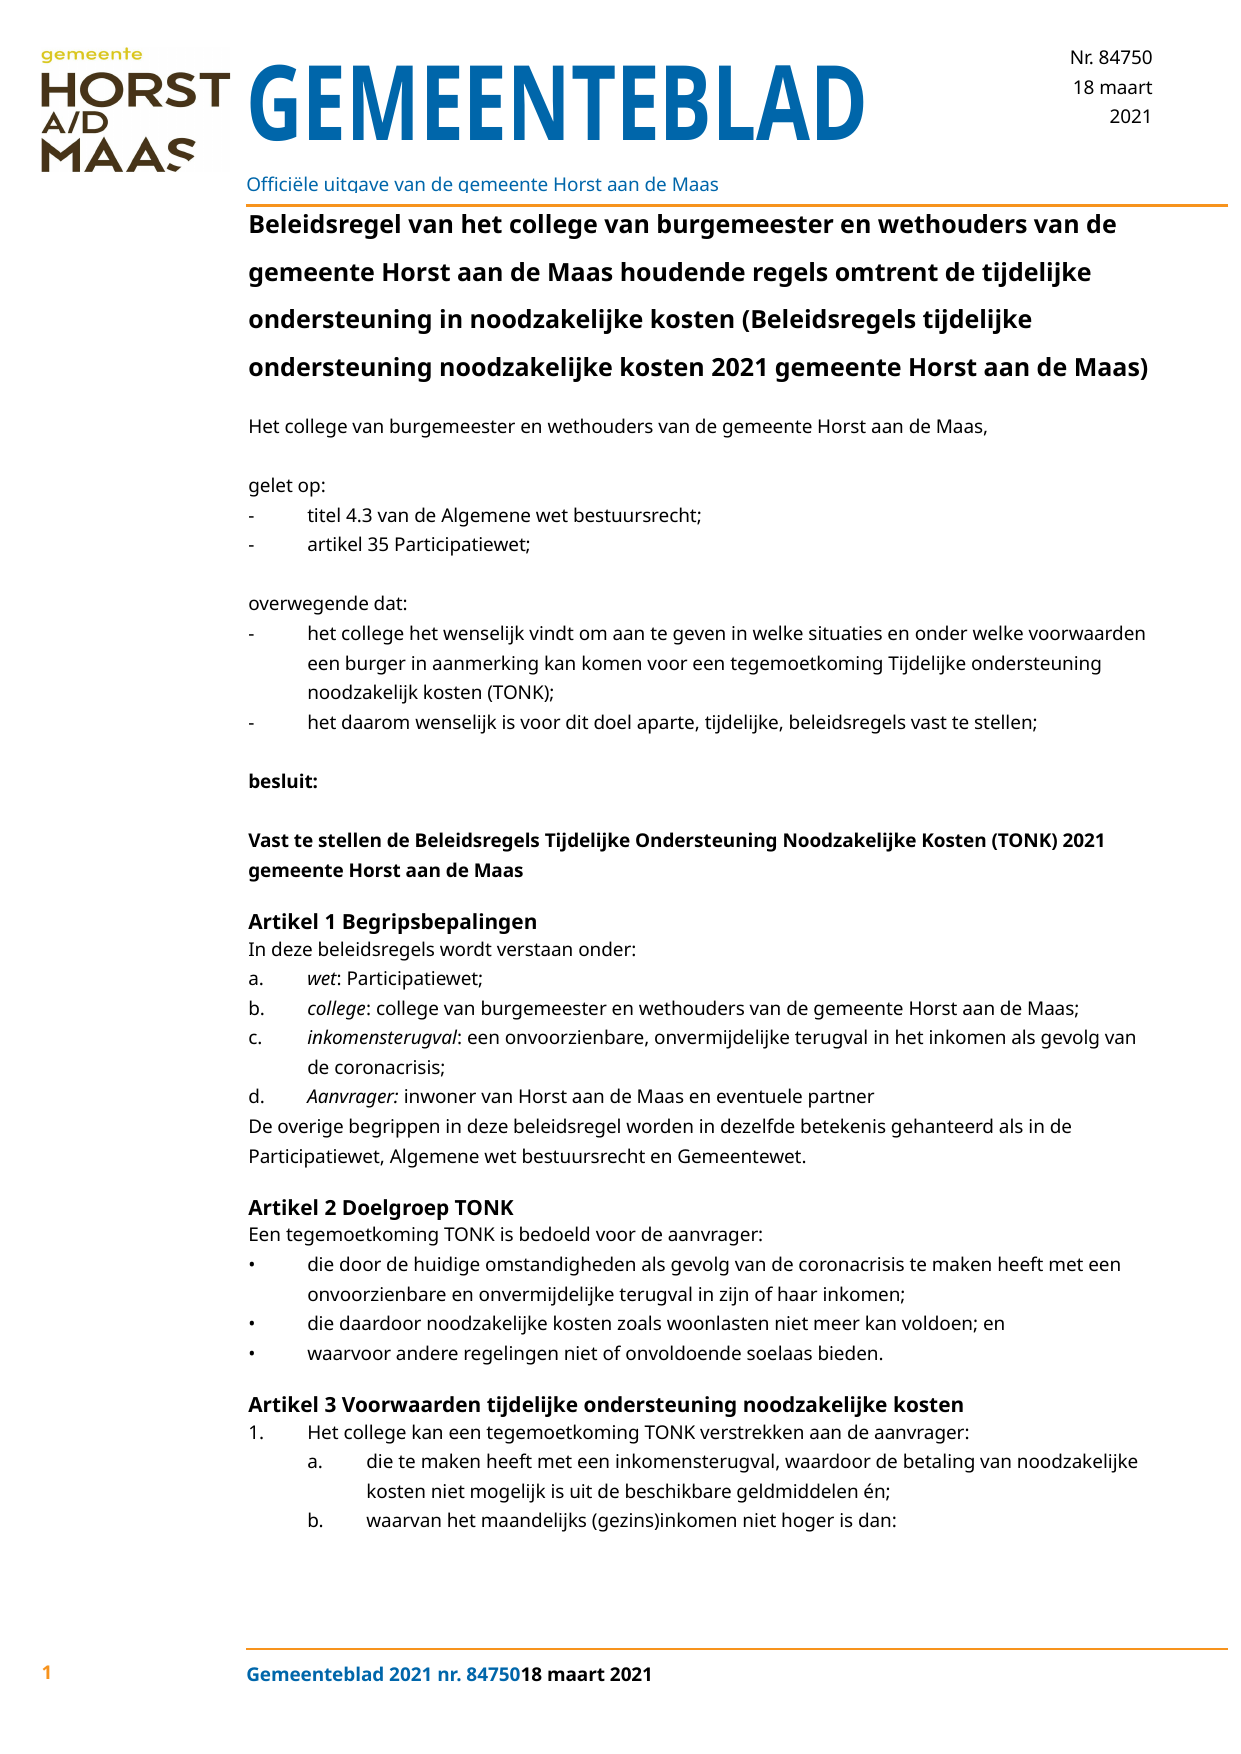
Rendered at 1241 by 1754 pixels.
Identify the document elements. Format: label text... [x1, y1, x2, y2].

list Het college kan een tegemoetkoming TONK verstrekken aan de aanvrager: [248, 1419, 1152, 1444]
list die te maken heeft met een inkomensterugval, waardoor de betaling van noodzakelijke kosten niet mogelijk is uit de beschikbare geldmiddelen én; [307, 1448, 1152, 1504]
text Het college van burgemeester en wethouders van de gemeente Horst aan de Maas, [248, 413, 1152, 439]
text In deze beleidsregels wordt verstaan onder: [248, 936, 1152, 961]
list het college het wenselijk vindt om aan te geven in welke situaties en onder welke voorwaarden een burger in aanmerking kan komen voor een tegemoetkoming Tijdelijke ondersteuning noodzakelijk kosten (TONK); [248, 620, 1152, 705]
text Artikel 2 Doelgroep TONK [248, 1193, 1152, 1222]
text Artikel 1 Begripsbepalingen [248, 907, 1152, 936]
list waarvan het maandelijks (gezins)inkomen niet hoger is dan: [307, 1508, 1152, 1533]
text De overige begrippen in deze beleidsregel worden in dezelfde betekenis gehanteerd als in de Participatiewet, Algemene wet bestuursrecht en Gemeentewet. [248, 1113, 1152, 1168]
text Beleidsregel van het college van burgemeester en wethouders van de gemeente Horst aan de Maas houdende regels omtrent de tijdelijke ondersteuning in noodzakelijke kosten (Beleidsregels tijdelijke ondersteuning noodzakelijke kosten 2021 gemeente Horst aan de Maas) [248, 207, 1152, 384]
list Aanvrager: inwoner van Horst aan de Maas en eventuele partner [248, 1084, 1152, 1109]
list college: college van burgemeester en wethouders van de gemeente Horst aan de Maas; [248, 995, 1152, 1021]
list wet: Participatiewet; [248, 965, 1152, 991]
text Vast te stellen de Beleidsregels Tijdelijke Ondersteuning Noodzakelijke Kosten (TONK) 2021 gemeente Horst aan de Maas [248, 827, 1152, 883]
text overwegende dat: [248, 591, 1152, 616]
picture [41, 47, 231, 172]
list die daardoor noodzakelijke kosten zoals woonlasten niet meer kan voldoen; en [248, 1310, 1152, 1336]
list inkomensterugval: een onvoorzienbare, onvermijdelijke terugval in het inkomen als gevolg van de coronacrisis; [248, 1024, 1152, 1080]
list die door de huidige omstandigheden als gevolg van de coronacrisis te maken heeft met een onvoorzienbare en onvermijdelijke terugval in zijn of haar inkomen; [248, 1251, 1152, 1307]
text Artikel 3 Voorwaarden tijdelijke ondersteuning noodzakelijke kosten [248, 1390, 1152, 1419]
list titel 4.3 van de Algemene wet bestuursrecht; [248, 502, 1152, 528]
list waarvoor andere regelingen niet of onvoldoende soelaas bieden. [248, 1340, 1152, 1366]
text besluit: [248, 768, 1152, 794]
list het daarom wenselijk is voor dit doel aparte, tijdelijke, beleidsregels vast te stellen; [248, 709, 1152, 735]
list artikel 35 Participatiewet; [248, 531, 1152, 557]
text gelet op: [248, 472, 1152, 498]
text Een tegemoetkoming TONK is bedoeld voor de aanvrager: [248, 1222, 1152, 1247]
